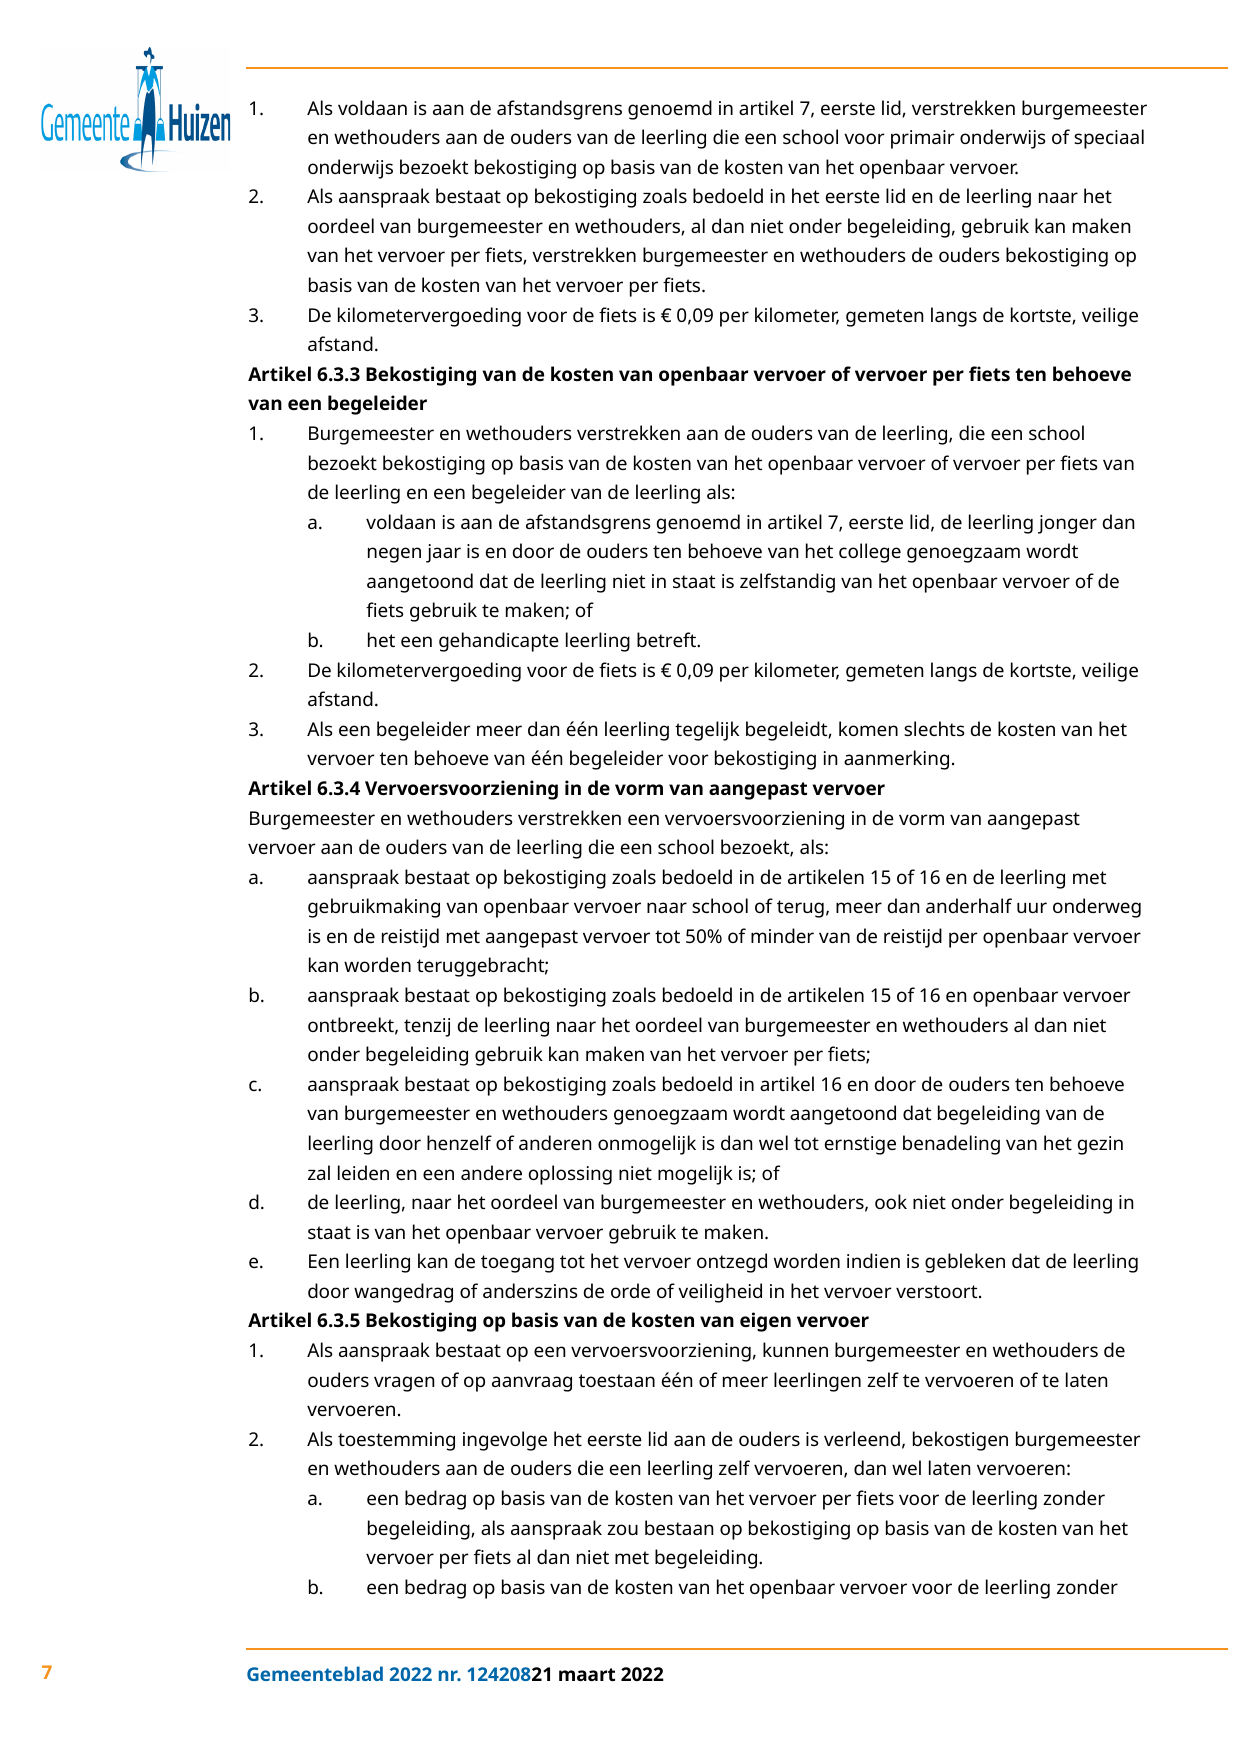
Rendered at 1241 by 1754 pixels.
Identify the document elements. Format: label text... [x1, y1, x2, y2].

list Als aanspraak bestaat op een vervoersvoorziening, kunnen burgemeester en wethouders de ouders vragen of op aanvraag toestaan één of meer leerlingen zelf te vervoeren of te laten vervoeren. [248, 1337, 1152, 1422]
list De kilometervergoeding voor de fiets is € 0,09 per kilometer, gemeten langs de kortste, veilige afstand. [248, 657, 1152, 712]
list Als voldaan is aan de afstandsgrens genoemd in artikel 7, eerste lid, verstrekken burgemeester en wethouders aan de ouders van de leerling die een school voor primair onderwijs of speciaal onderwijs bezoekt bekostiging op basis van de kosten van het openbaar vervoer. [248, 95, 1152, 180]
text Artikel 6.3.4 Vervoersvoorziening in de vorm van aangepast vervoer [248, 775, 1152, 801]
list Burgemeester en wethouders verstrekken aan de ouders van de leerling, die een school bezoekt bekostiging op basis van de kosten van het openbaar vervoer of vervoer per fiets van de leerling en een begeleider van de leerling als: [248, 420, 1152, 505]
list het een gehandicapte leerling betreft. [307, 627, 1152, 653]
list een bedrag op basis van de kosten van het openbaar vervoer voor de leerling zonder [307, 1574, 1152, 1600]
list Als een begeleider meer dan één leerling tegelijk begeleidt, komen slechts de kosten van het vervoer ten behoeve van één begeleider voor bekostiging in aanmerking. [248, 716, 1152, 771]
list aanspraak bestaat op bekostiging zoals bedoeld in de artikelen 15 of 16 en openbaar vervoer ontbreekt, tenzij de leerling naar het oordeel van burgemeester en wethouders al dan niet onder begeleiding gebruik kan maken van het vervoer per fiets; [248, 982, 1152, 1067]
list aanspraak bestaat op bekostiging zoals bedoeld in artikel 16 en door de ouders ten behoeve van burgemeester en wethouders genoegzaam wordt aangetoond dat begeleiding van de leerling door henzelf of anderen onmogelijk is dan wel tot ernstige benadeling van het gezin zal leiden en een andere oplossing niet mogelijk is; of [248, 1071, 1152, 1186]
list een bedrag op basis van de kosten van het vervoer per fiets voor de leerling zonder begeleiding, als aanspraak zou bestaan op bekostiging op basis van de kosten van het vervoer per fiets al dan niet met begeleiding. [307, 1485, 1152, 1570]
list aanspraak bestaat op bekostiging zoals bedoeld in de artikelen 15 of 16 en de leerling met gebruikmaking van openbaar vervoer naar school of terug, meer dan anderhalf uur onderweg is en de reistijd met aangepast vervoer tot 50% of minder van de reistijd per openbaar vervoer kan worden teruggebracht; [248, 864, 1152, 978]
text Artikel 6.3.3 Bekostiging van de kosten van openbaar vervoer of vervoer per fiets ten behoeve van een begeleider [248, 361, 1152, 416]
list Als toestemming ingevolge het eerste lid aan de ouders is verleend, bekostigen burgemeester en wethouders aan de ouders die een leerling zelf vervoeren, dan wel laten vervoeren: [248, 1426, 1152, 1481]
list Als aanspraak bestaat op bekostiging zoals bedoeld in het eerste lid en de leerling naar het oordeel van burgemeester en wethouders, al dan niet onder begeleiding, gebruik kan maken van het vervoer per fiets, verstrekken burgemeester en wethouders de ouders bekostiging op basis van de kosten van het vervoer per fiets. [248, 183, 1152, 298]
text Burgemeester en wethouders verstrekken een vervoersvoorziening in de vorm van aangepast vervoer aan de ouders van de leerling die een school bezoekt, als: [248, 805, 1152, 860]
list Een leerling kan de toegang tot het vervoer ontzegd worden indien is gebleken dat de leerling door wangedrag of anderszins de orde of veiligheid in het vervoer verstoort. [248, 1248, 1152, 1304]
list voldaan is aan de afstandsgrens genoemd in artikel 7, eerste lid, de leerling jonger dan negen jaar is en door de ouders ten behoeve van het college genoegzaam wordt aangetoond dat de leerling niet in staat is zelfstandig van het openbaar vervoer of de fiets gebruik te maken; of [307, 509, 1152, 623]
list De kilometervergoeding voor de fiets is € 0,09 per kilometer, gemeten langs de kortste, veilige afstand. [248, 302, 1152, 357]
text Artikel 6.3.5 Bekostiging op basis van de kosten van eigen vervoer [248, 1308, 1152, 1333]
picture [41, 47, 231, 172]
list de leerling, naar het oordeel van burgemeester en wethouders, ook niet onder begeleiding in staat is van het openbaar vervoer gebruik te maken. [248, 1189, 1152, 1245]
